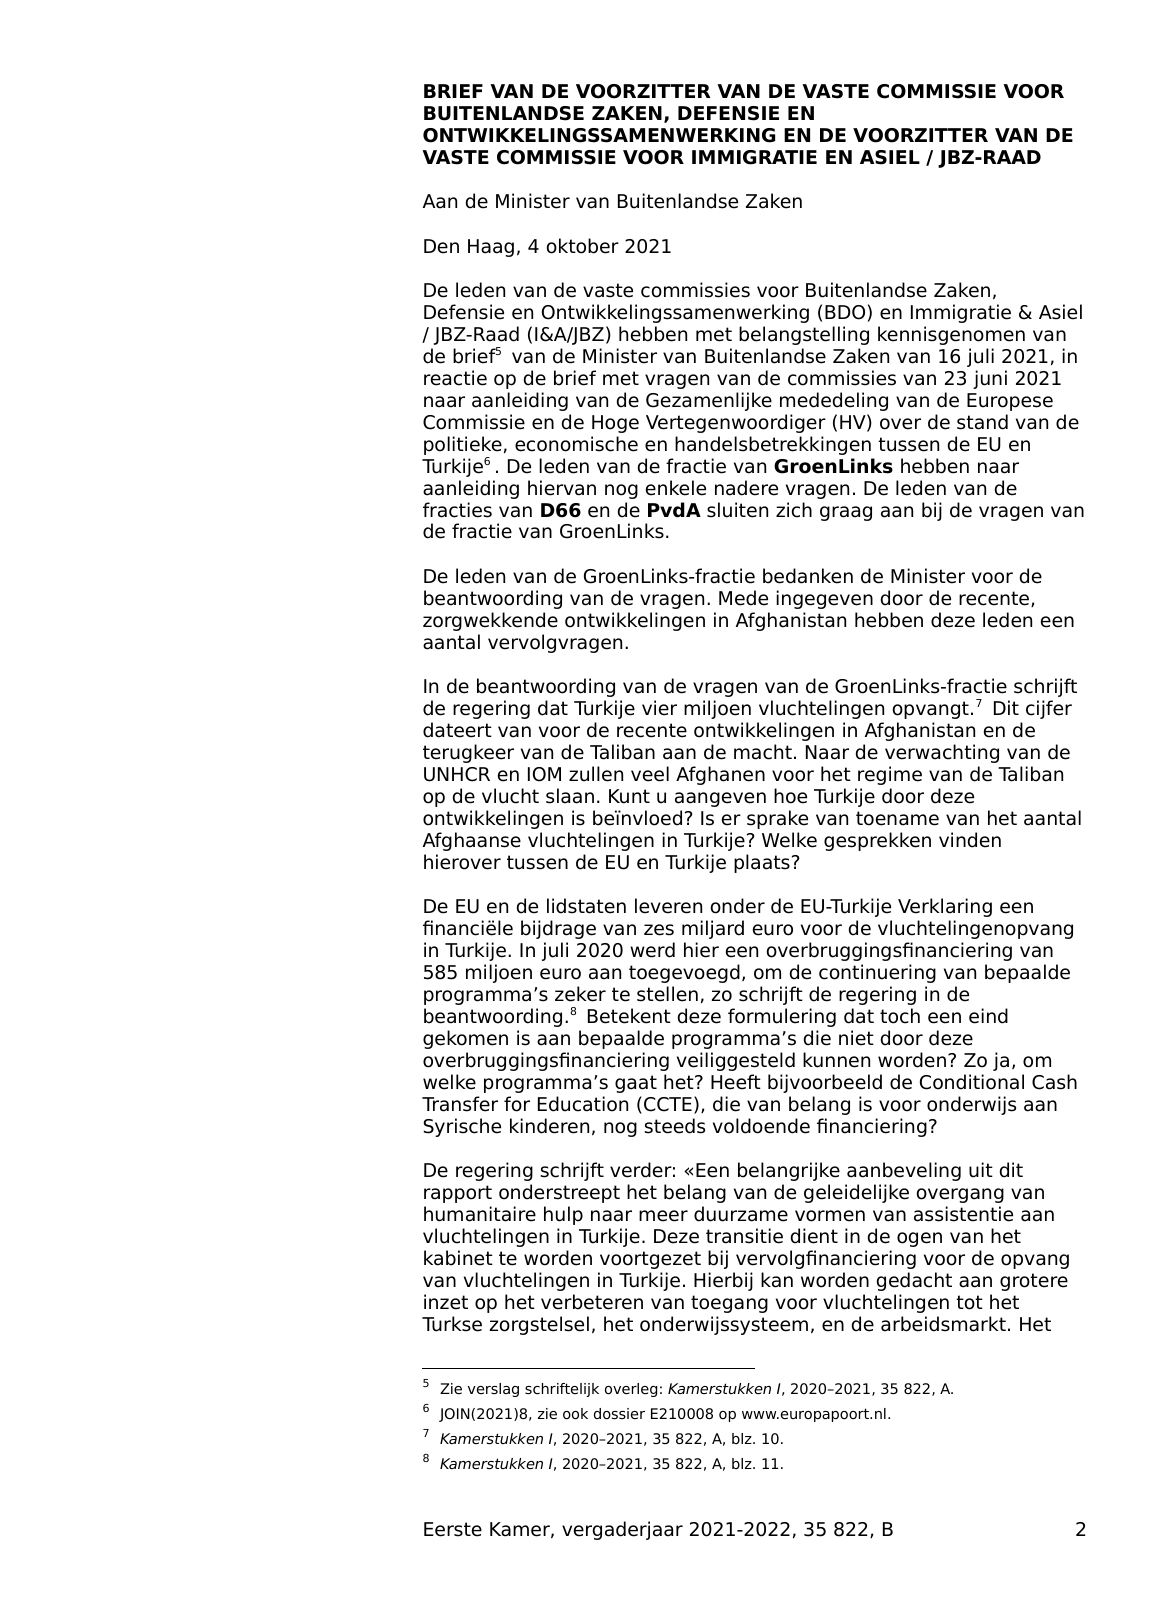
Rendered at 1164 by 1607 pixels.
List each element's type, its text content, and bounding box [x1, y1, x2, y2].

text Kamerstukken I, 2020–2021, 35 822, A, blz. 11. [422, 1452, 1087, 1474]
text De leden van de GroenLinks-fractie bedanken de Minister voor de beantwoording van de vragen. Mede ingegeven door de recente, zorgwekkende ontwikkelingen in Afghanistan hebben deze leden een aantal vervolgvragen. [422, 566, 1087, 653]
text In de beantwoording van de vragen van de GroenLinks-fractie schrijft de regering dat Turkije vier miljoen vluchtelingen opvangt. Dit cijfer dateert van voor de recente ontwikkelingen in Afghanistan en de terugkeer van de Taliban aan de macht. Naar de verwachting van de UNHCR en IOM zullen veel Afghanen voor het regime van de Taliban op de vlucht slaan. Kunt u aangeven hoe Turkije door deze ontwikkelingen is beïnvloed? Is er sprake van toename van het aantal Afghaanse vluchtelingen in Turkije? Welke gesprekken vinden hierover tussen de EU en Turkije plaats? [422, 676, 1087, 873]
text Aan de Minister van Buitenlandse Zaken [422, 191, 1087, 213]
subtitle BRIEF VAN DE VOORZITTER VAN DE VASTE COMMISSIE VOOR BUITENLANDSE ZAKEN, DEFENSIE EN ONTWIKKELINGSSAMENWERKING EN DE VOORZITTER VAN DE VASTE COMMISSIE VOOR IMMIGRATIE EN ASIEL / JBZ-RAAD [422, 81, 1087, 169]
text JOIN(2021)8, zie ook dossier E210008 op www.europapoort.nl. [422, 1402, 1087, 1424]
text Kamerstukken I, 2020–2021, 35 822, A, blz. 10. [422, 1427, 1087, 1449]
text Den Haag, 4 oktober 2021 [422, 236, 1087, 257]
text De EU en de lidstaten leveren onder de EU-Turkije Verklaring een financiële bijdrage van zes miljard euro voor de vluchtelingenopvang in Turkije. In juli 2020 werd hier een overbruggingsfinanciering van 585 miljoen euro aan toegevoegd, om de continuering van bepaalde programma’s zeker te stellen, zo schrijft de regering in de beantwoording. Betekent deze formulering dat toch een eind gekomen is aan bepaalde programma’s die niet door deze overbruggingsfinanciering veiliggesteld kunnen worden? Zo ja, om welke programma’s gaat het? Heeft bijvoorbeeld de Conditional Cash Transfer for Education (CCTE), die van belang is voor onderwijs aan Syrische kinderen, nog steeds voldoende financiering? [422, 896, 1087, 1137]
text De regering schrijft verder: «Een belangrijke aanbeveling uit dit rapport onderstreept het belang van de geleidelijke overgang van humanitaire hulp naar meer duurzame vormen van assistentie aan vluchtelingen in Turkije. Deze transitie dient in de ogen van het kabinet te worden voortgezet bij vervolgfinanciering voor de opvang van vluchtelingen in Turkije. Hierbij kan worden gedacht aan grotere inzet op het verbeteren van toegang voor vluchtelingen tot het Turkse zorgstelsel, het onderwijssysteem, en de arbeidsmarkt. Het [422, 1160, 1087, 1336]
text Zie verslag schriftelijk overleg: Kamerstukken I, 2020–2021, 35 822, A. [422, 1377, 1087, 1399]
text De leden van de vaste commissies voor Buitenlandse Zaken, Defensie en Ontwikkelingssamenwerking (BDO) en Immigratie & Asiel / JBZ-Raad (I&A/JBZ) hebben met belangstelling kennisgenomen van de brief van de Minister van Buitenlandse Zaken van 16 juli 2021, in reactie op de brief met vragen van de commissies van 23 juni 2021 naar aanleiding van de Gezamenlijke mededeling van de Europese Commissie en de Hoge Vertegenwoordiger (HV) over de stand van de politieke, economische en handelsbetrekkingen tussen de EU en Turkije. De leden van de fractie van GroenLinks hebben naar aanleiding hiervan nog enkele nadere vragen. De leden van de fracties van D66 en de PvdA sluiten zich graag aan bij de vragen van de fractie van GroenLinks. [422, 280, 1087, 543]
